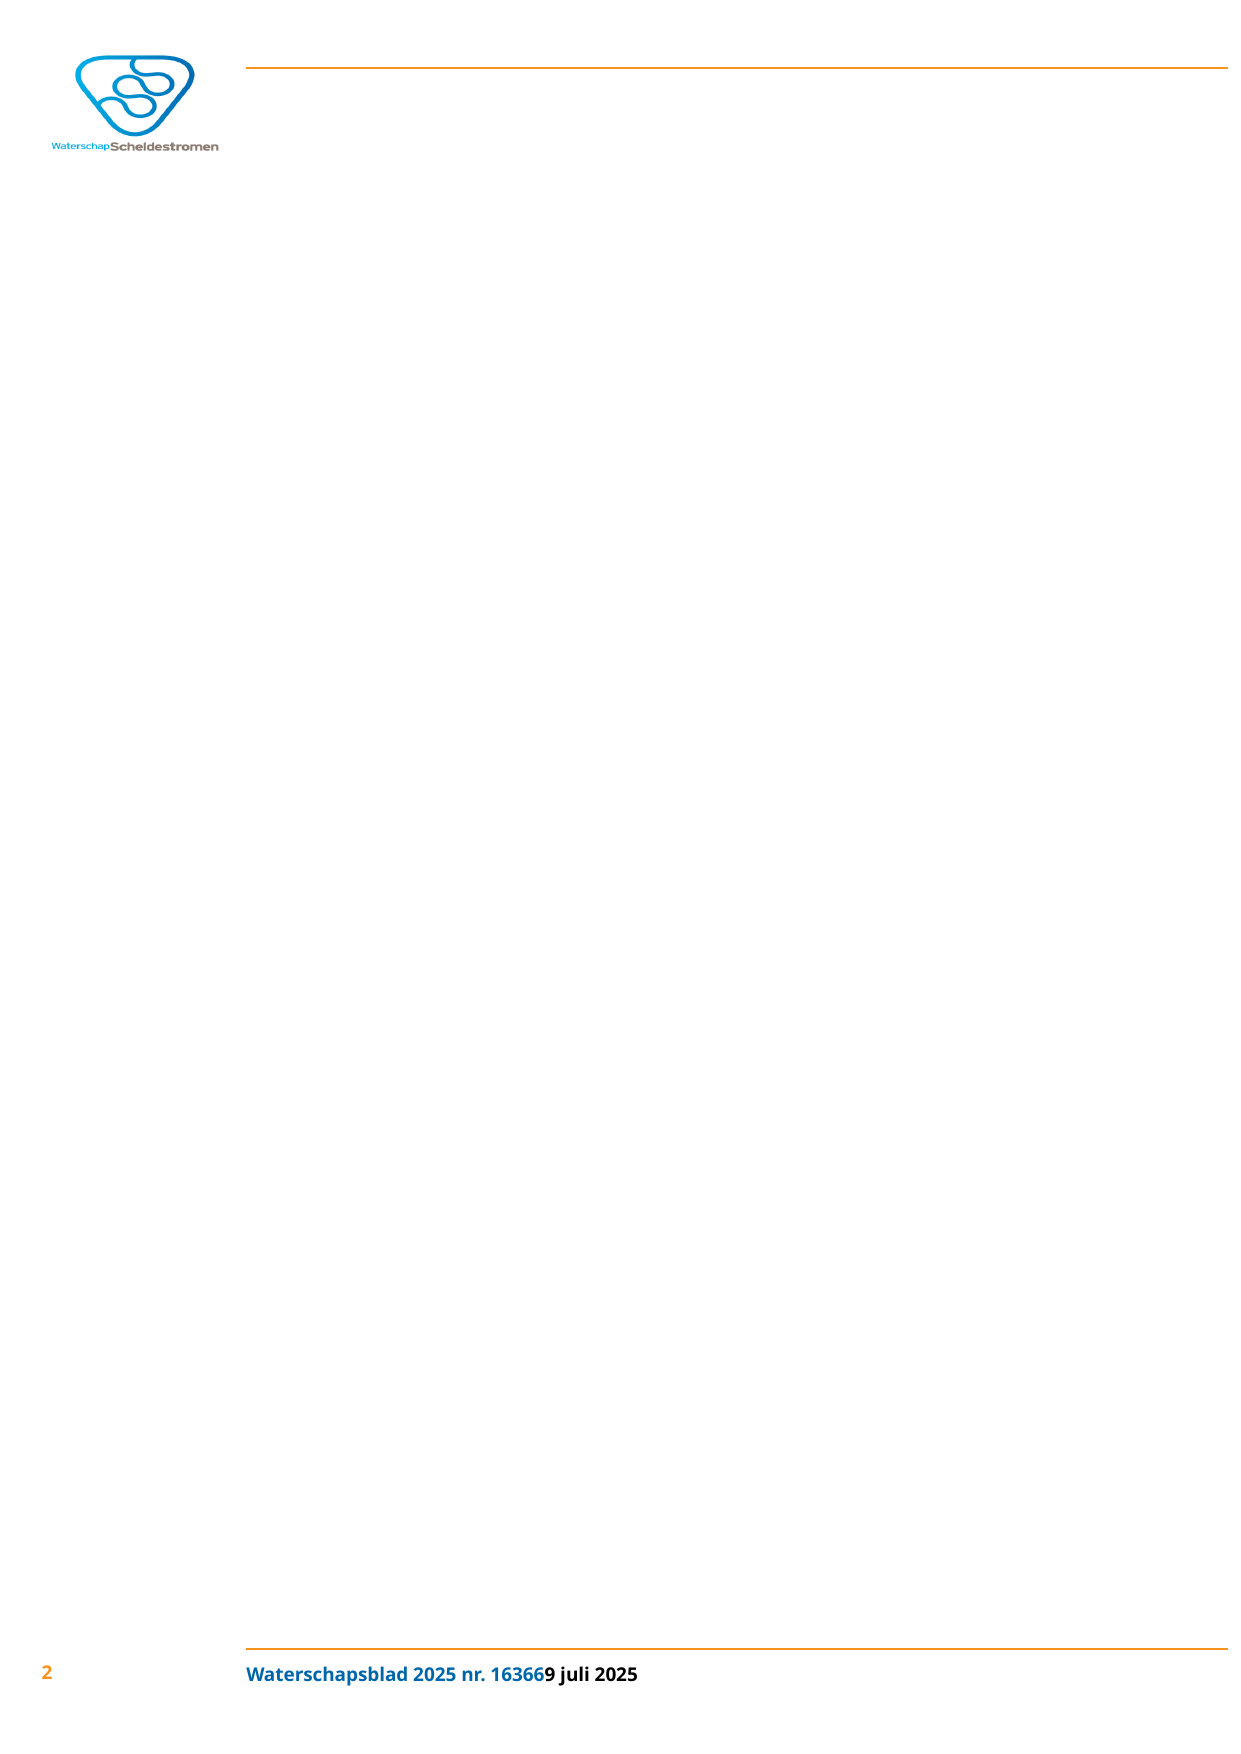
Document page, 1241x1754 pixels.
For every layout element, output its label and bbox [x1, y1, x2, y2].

picture [41, 47, 231, 172]
